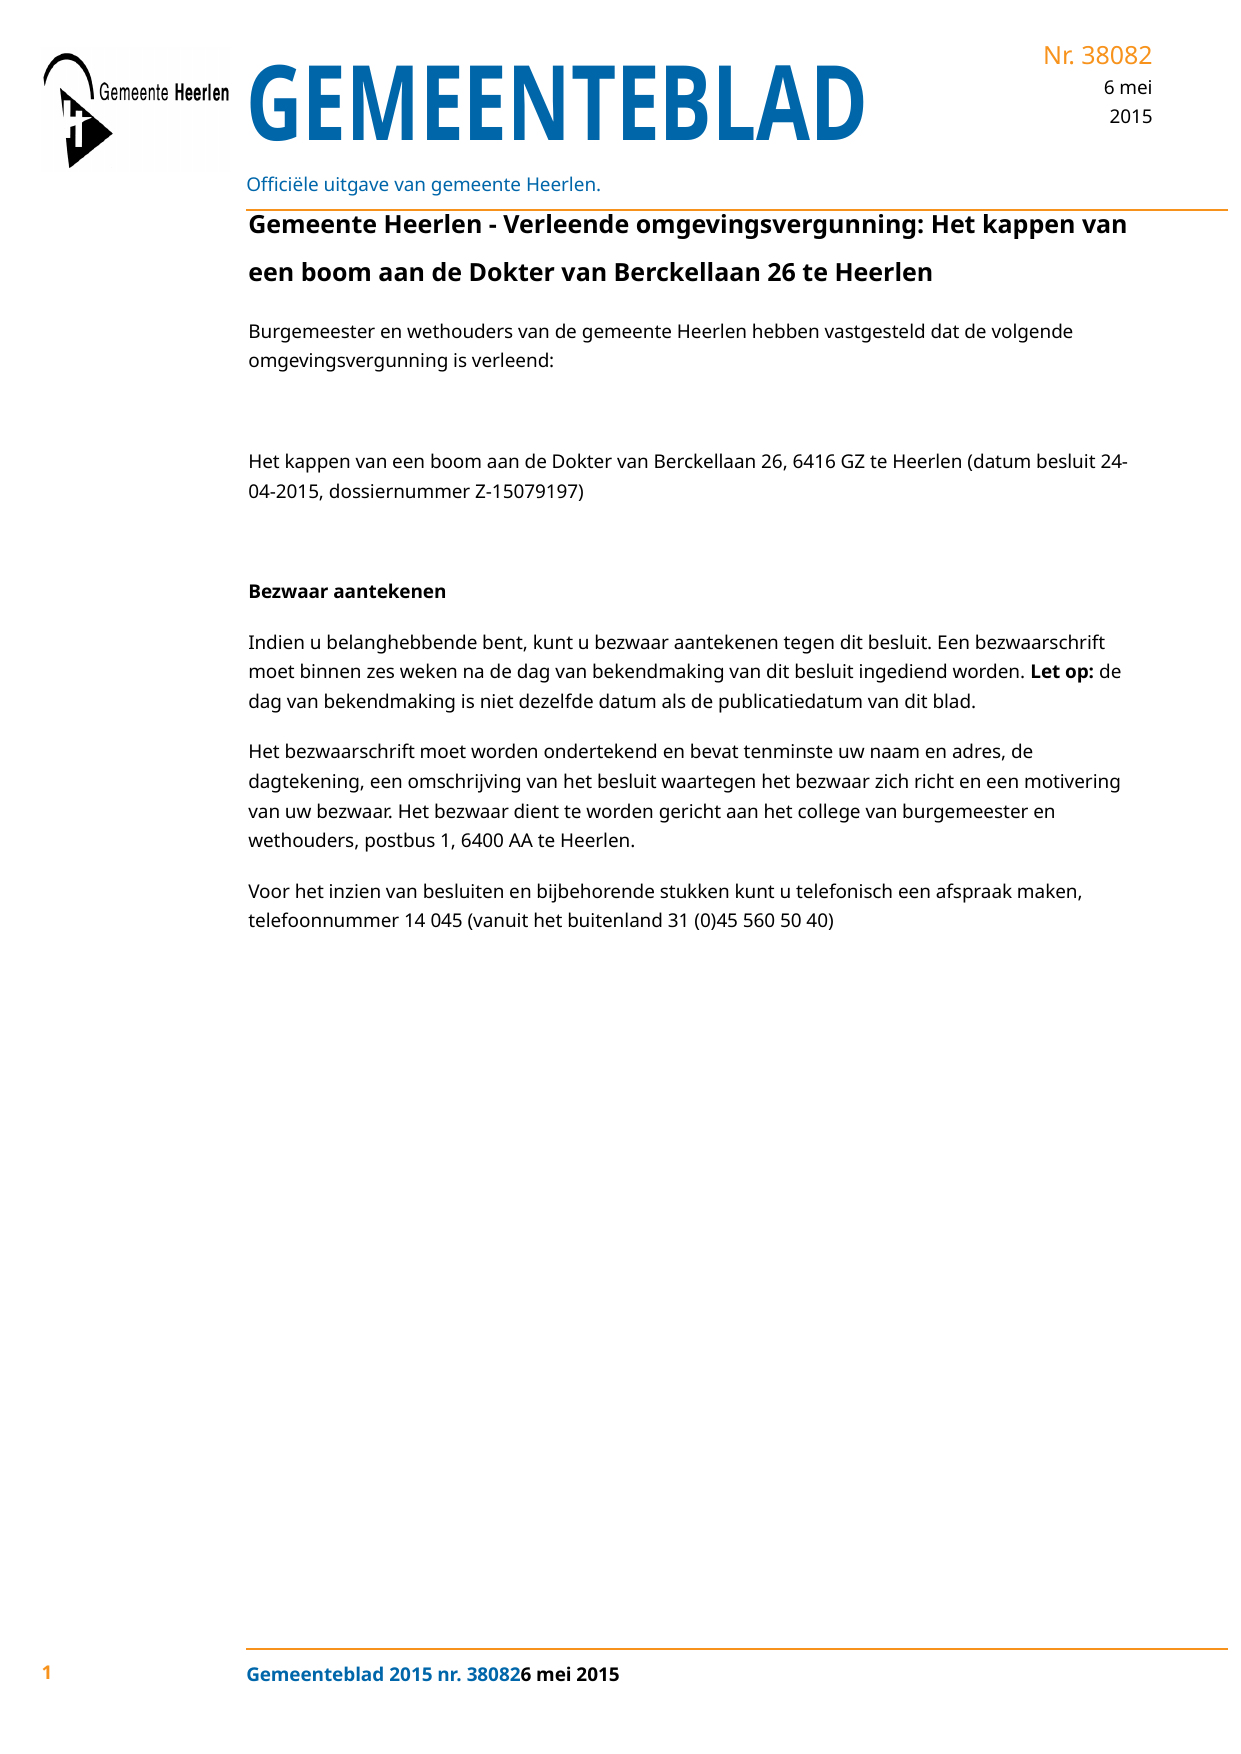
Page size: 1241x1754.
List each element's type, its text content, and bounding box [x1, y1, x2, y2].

text Indien u belanghebbende bent, kunt u bezwaar aantekenen tegen dit besluit. Een bezwaarschrift moet binnen zes weken na de dag van bekendmaking van dit besluit ingediend worden. Let op: de dag van bekendmaking is niet dezelfde datum als de publicatiedatum van dit blad. [248, 629, 1152, 714]
text Het bezwaarschrift moet worden ondertekend en bevat tenminste uw naam en adres, de dagtekening, een omschrijving van het besluit waartegen het bezwaar zich richt en een motivering van uw bezwaar. Het bezwaar dient te worden gericht aan het college van burgemeester en wethouders, postbus 1, 6400 AA te Heerlen. [248, 739, 1152, 853]
text Het kappen van een boom aan de Dokter van Berckellaan 26, 6416 GZ te Heerlen (datum besluit 24-04-2015, dossiernummer Z-15079197) [248, 448, 1152, 504]
text Gemeente Heerlen - Verleende omgevingsvergunning: Het kappen van een boom aan de Dokter van Berckellaan 26 te Heerlen [248, 211, 1152, 288]
picture [41, 47, 231, 172]
text Bezwaar aantekenen [248, 579, 1152, 604]
text Burgemeester en wethouders van de gemeente Heerlen hebben vastgesteld dat de volgende omgevingsvergunning is verleend: [248, 318, 1152, 373]
text Voor het inzien van besluiten en bijbehorende stukken kunt u telefonisch een afspraak maken, telefoonnummer 14 045 (vanuit het buitenland 31 (0)45 560 50 40) [248, 878, 1152, 933]
